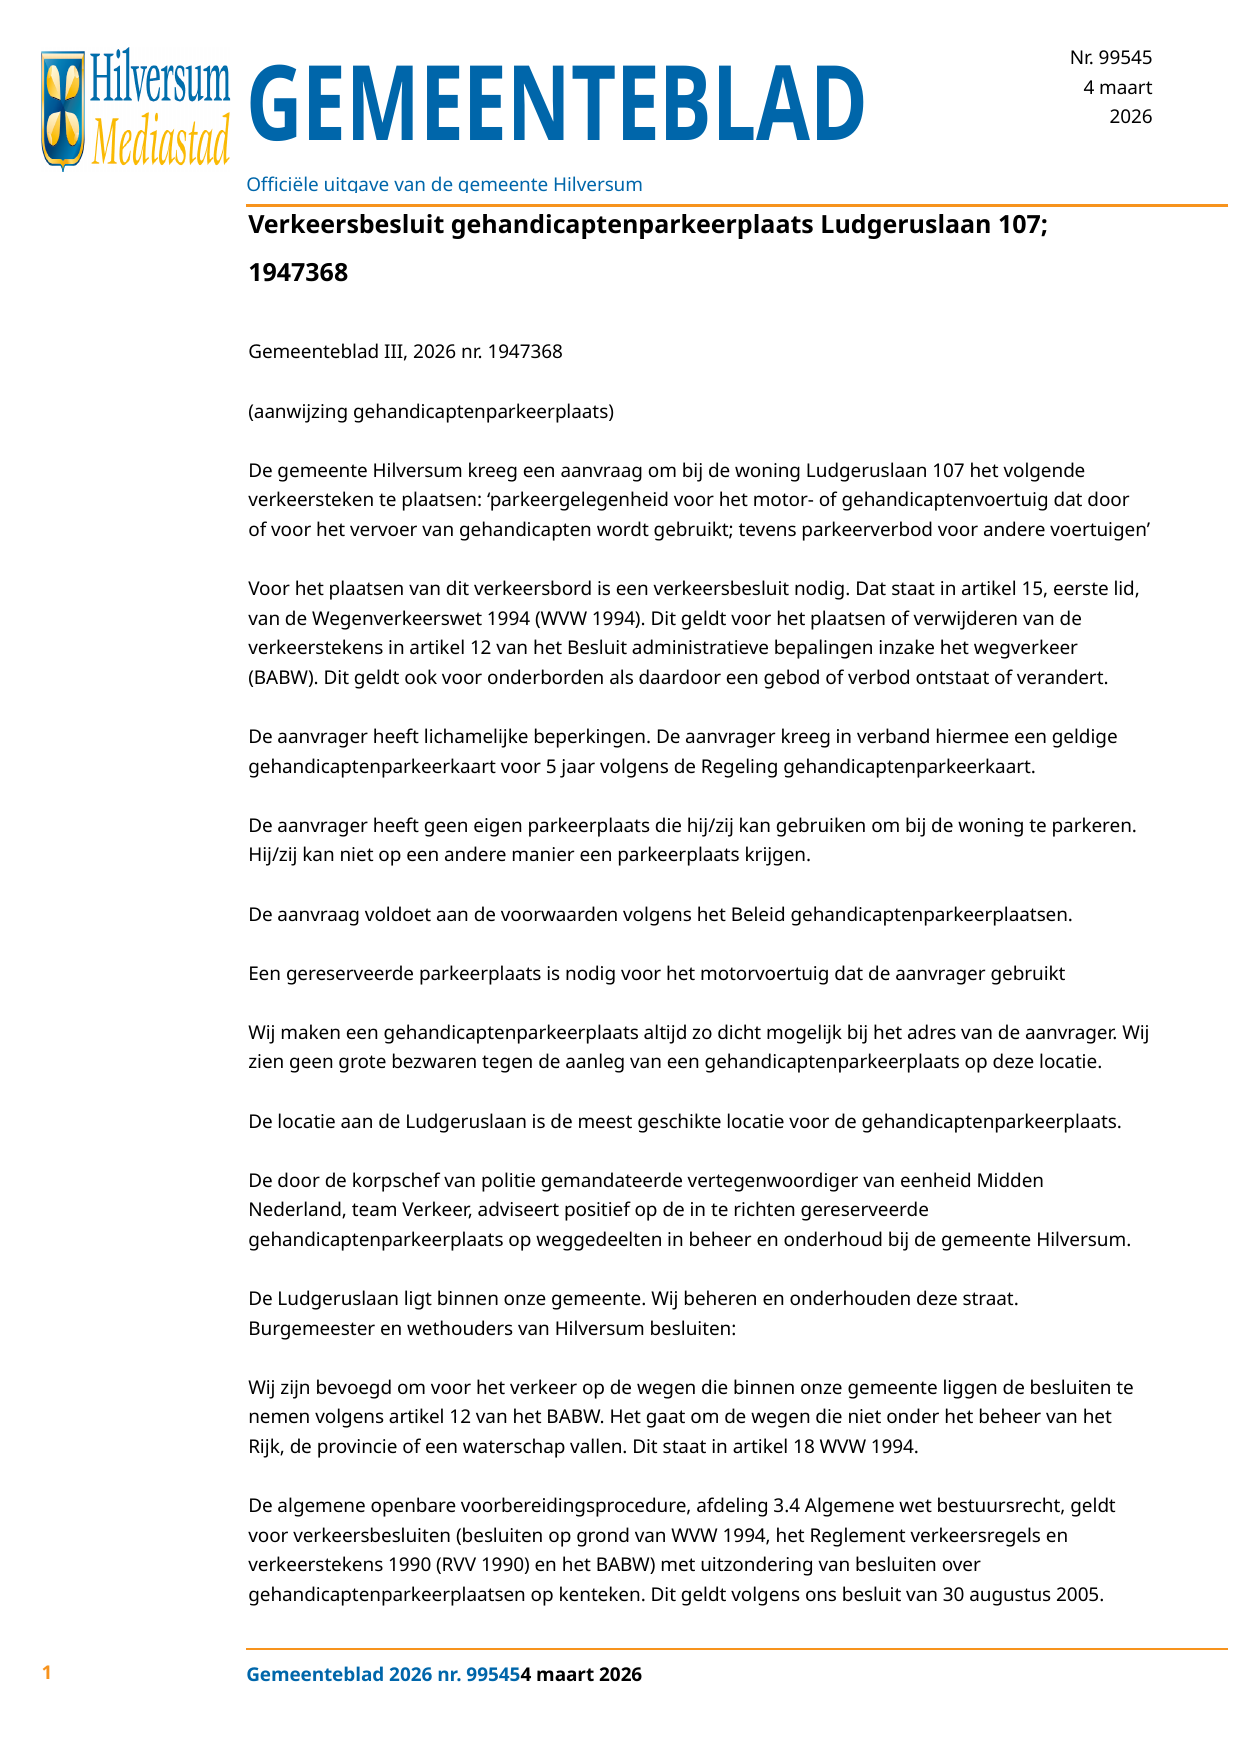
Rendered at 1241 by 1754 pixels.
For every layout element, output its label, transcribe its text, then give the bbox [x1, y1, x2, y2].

text De door de korpschef van politie gemandateerde vertegenwoordiger van eenheid Midden [248, 1167, 1152, 1193]
text Voor het plaatsen van dit verkeersbord is een verkeersbesluit nodig. Dat staat in artikel 15, eerste lid, van de Wegenverkeerswet 1994 (WVW 1994). Dit geldt voor het plaatsen of verwijderen van de verkeerstekens in artikel 12 van het Besluit administratieve bepalingen inzake het wegverkeer (BABW). Dit geldt ook voor onderborden als daardoor een gebod of verbod ontstaat of verandert. [248, 575, 1152, 690]
text Wij zijn bevoegd om voor het verkeer op de wegen die binnen onze gemeente liggen de besluiten te nemen volgens artikel 12 van het BABW. Het gaat om de wegen die niet onder het beheer van het Rijk, de provincie of een waterschap vallen. Dit staat in artikel 18 WVW 1994. [248, 1374, 1152, 1459]
text Burgemeester en wethouders van Hilversum besluiten: [248, 1315, 1152, 1341]
text Nederland, team Verkeer, adviseert positief op de in te richten gereserveerde [248, 1197, 1152, 1222]
text De aanvrager heeft geen eigen parkeerplaats die hij/zij kan gebruiken om bij de woning te parkeren. Hij/zij kan niet op een andere manier een parkeerplaats krijgen. [248, 812, 1152, 867]
text Een gereserveerde parkeerplaats is nodig voor het motorvoertuig dat de aanvrager gebruikt [248, 960, 1152, 986]
text De gemeente Hilversum kreeg een aanvraag om bij de woning Ludgeruslaan 107 het volgende verkeersteken te plaatsen: ‘parkeergelegenheid voor het motor- of gehandicaptenvoertuig dat door of voor het vervoer van gehandicapten wordt gebruikt; tevens parkeerverbod voor andere voertuigen’ [248, 457, 1152, 542]
picture [41, 47, 231, 172]
text De aanvrager heeft lichamelijke beperkingen. De aanvrager kreeg in verband hiermee een geldige gehandicaptenparkeerkaart voor 5 jaar volgens de Regeling gehandicaptenparkeerkaart. [248, 723, 1152, 778]
text gehandicaptenparkeerplaats op weggedeelten in beheer en onderhoud bij de gemeente Hilversum. [248, 1226, 1152, 1252]
text (aanwijzing gehandicaptenparkeerplaats) [248, 398, 1152, 423]
text Gemeenteblad III, 2026 nr. 1947368 [248, 339, 1152, 364]
text De algemene openbare voorbereidingsprocedure, afdeling 3.4 Algemene wet bestuursrecht, geldt voor verkeersbesluiten (besluiten op grond van WVW 1994, het Reglement verkeersregels en verkeerstekens 1990 (RVV 1990) en het BABW) met uitzondering van besluiten over gehandicaptenparkeerplaatsen op kenteken. Dit geldt volgens ons besluit van 30 augustus 2005. [248, 1492, 1152, 1607]
text Wij maken een gehandicaptenparkeerplaats altijd zo dicht mogelijk bij het adres van de aanvrager. Wij zien geen grote bezwaren tegen de aanleg van een gehandicaptenparkeerplaats op deze locatie. [248, 1019, 1152, 1074]
text De Ludgeruslaan ligt binnen onze gemeente. Wij beheren en onderhouden deze straat. [248, 1285, 1152, 1311]
text De aanvraag voldoet aan de voorwaarden volgens het Beleid gehandicaptenparkeerplaatsen. [248, 901, 1152, 926]
text De locatie aan de Ludgeruslaan is de meest geschikte locatie voor de gehandicaptenparkeerplaats. [248, 1108, 1152, 1133]
text Verkeersbesluit gehandicaptenparkeerplaats Ludgeruslaan 107; 1947368 [248, 207, 1152, 288]
